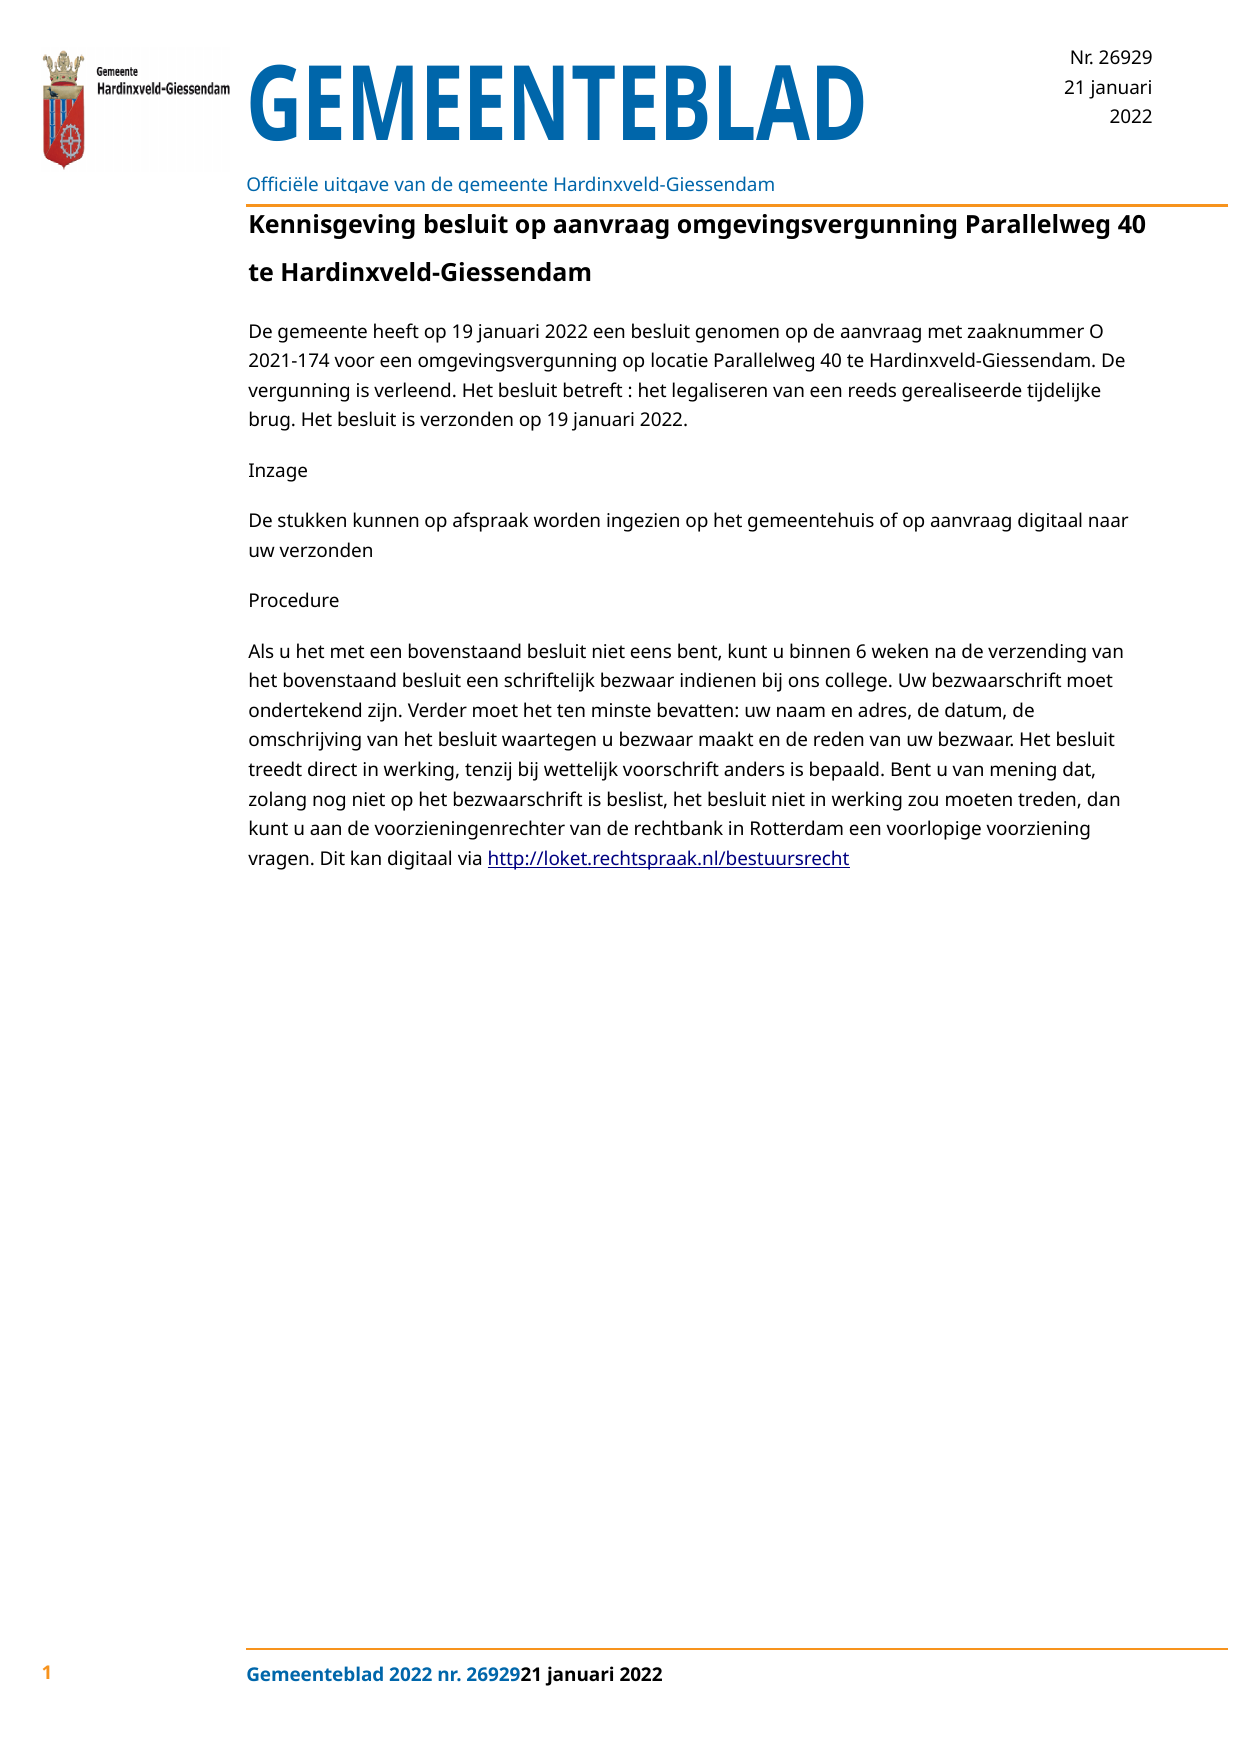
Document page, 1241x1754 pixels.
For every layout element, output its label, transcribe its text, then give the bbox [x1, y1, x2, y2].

text De stukken kunnen op afspraak worden ingezien op het gemeentehuis of op aanvraag digitaal naar uw verzonden [248, 507, 1152, 563]
text Procedure [248, 587, 1152, 613]
text Als u het met een bovenstaand besluit niet eens bent, kunt u binnen 6 weken na de verzending van het bovenstaand besluit een schriftelijk bezwaar indienen bij ons college. Uw bezwaarschrift moet ondertekend zijn. Verder moet het ten minste bevatten: uw naam en adres, de datum, de omschrijving van het besluit waartegen u bezwaar maakt en de reden van uw bezwaar. Het besluit treedt direct in werking, tenzij bij wettelijk voorschrift anders is bepaald. Bent u van mening dat, zolang nog niet op het bezwaarschrift is beslist, het besluit niet in werking zou moeten treden, dan kunt u aan de voorzieningenrechter van de rechtbank in Rotterdam een voorlopige voorziening vragen. Dit kan digitaal via http://loket.rechtspraak.nl/bestuursrecht [248, 638, 1152, 871]
text Inzage [248, 457, 1152, 483]
picture [41, 47, 231, 172]
text Kennisgeving besluit op aanvraag omgevingsvergunning Parallelweg 40 te Hardinxveld-Giessendam [248, 207, 1152, 288]
text De gemeente heeft op 19 januari 2022 een besluit genomen op de aanvraag met zaaknummer O 2021-174 voor een omgevingsvergunning op locatie Parallelweg 40 te Hardinxveld-Giessendam. De vergunning is verleend. Het besluit betreft : het legaliseren van een reeds gerealiseerde tijdelijke brug. Het besluit is verzonden op 19 januari 2022. [248, 318, 1152, 432]
